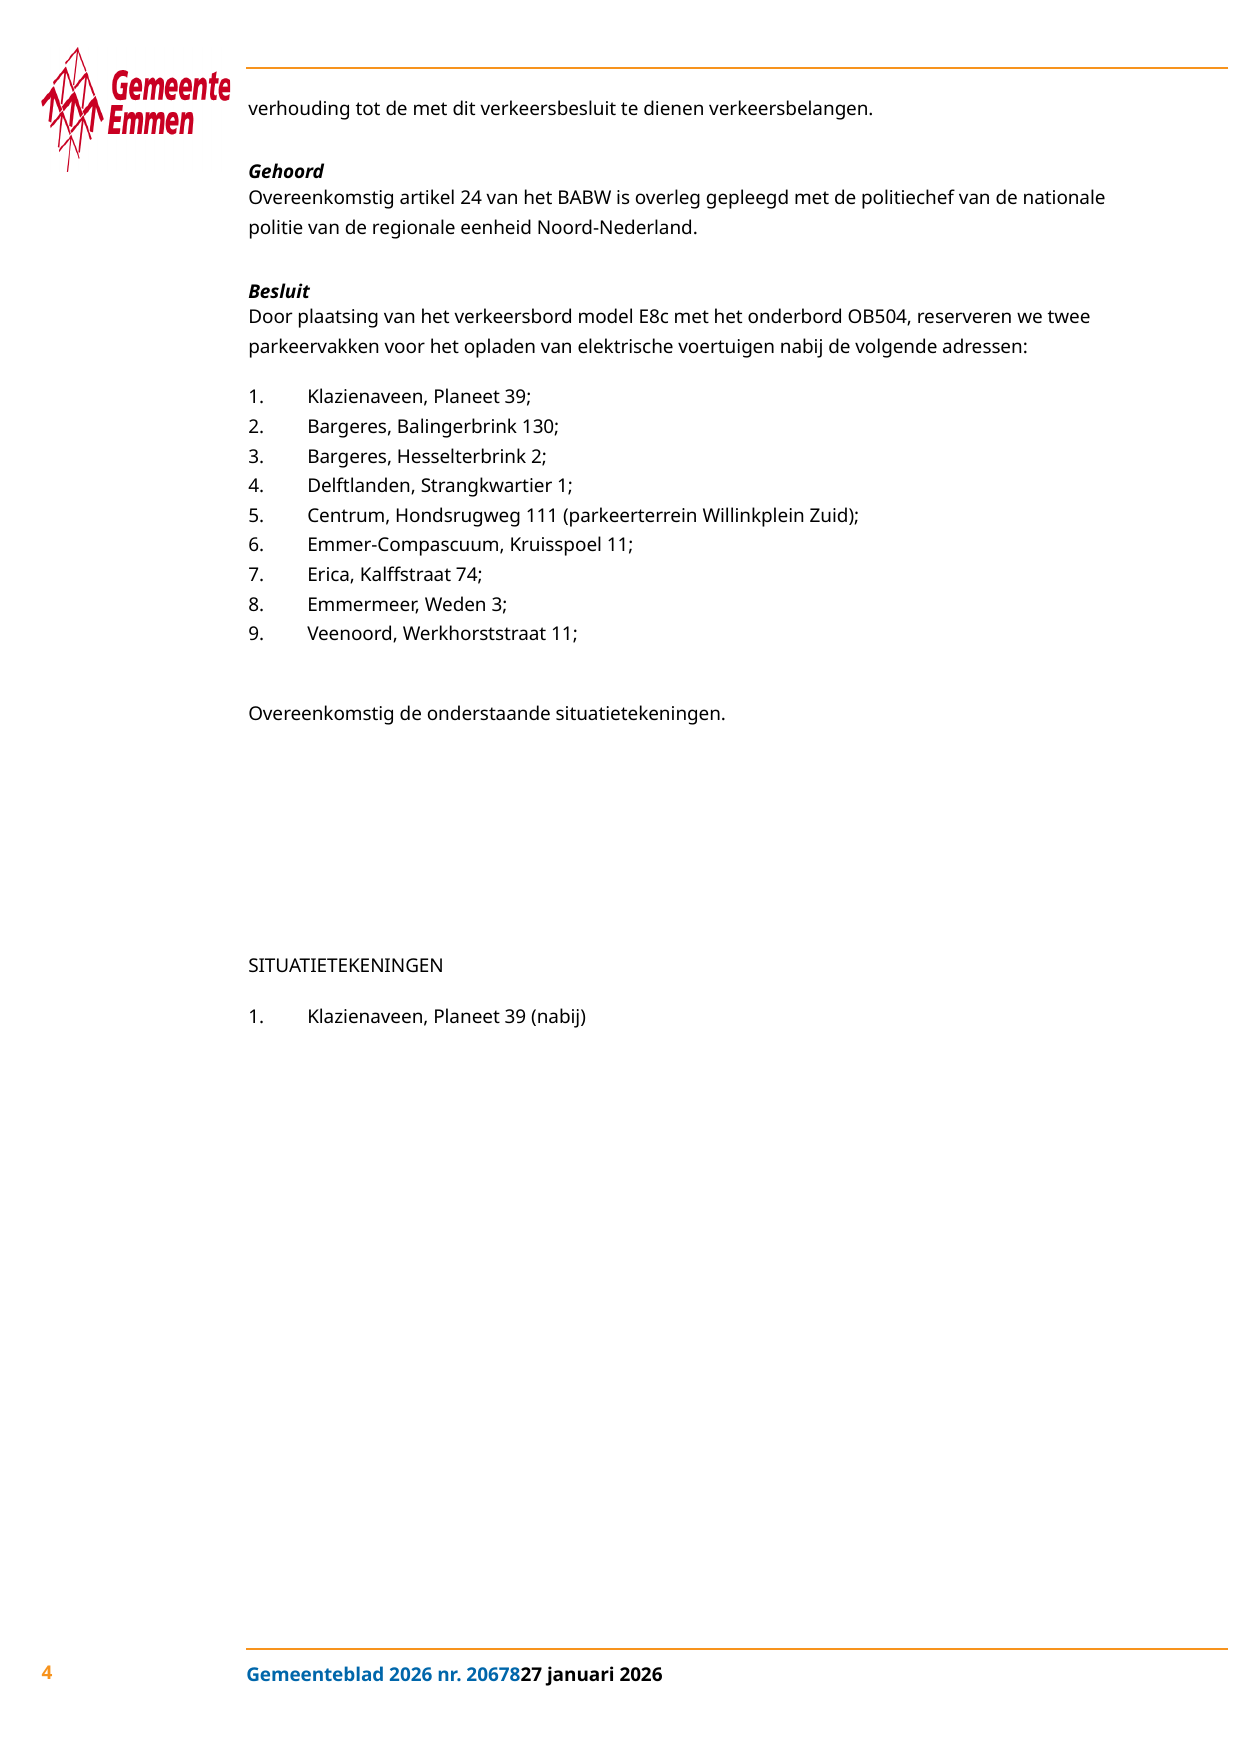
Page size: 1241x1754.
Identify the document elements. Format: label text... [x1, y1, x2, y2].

text Gehoord [248, 159, 1152, 184]
list Klazienaveen, Planeet 39; [248, 384, 1152, 409]
text Overeenkomstig de onderstaande situatietekeningen. [248, 700, 1152, 726]
text SITUATIETEKENINGEN [248, 952, 1152, 978]
text Overeenkomstig artikel 24 van het BABW is overleg gepleegd met de politiechef van de nationale politie van de regionale eenheid Noord-Nederland. [248, 184, 1152, 240]
list Bargeres, Balingerbrink 130; [248, 413, 1152, 439]
list Emmermeer, Weden 3; [248, 591, 1152, 617]
list Veenoord, Werkhorststraat 11; [248, 620, 1152, 646]
list Erica, Kalffstraat 74; [248, 561, 1152, 587]
text Besluit [248, 278, 1152, 304]
list Delftlanden, Strangkwartier 1; [248, 472, 1152, 498]
text verhouding tot de met dit verkeersbesluit te dienen verkeersbelangen. [248, 95, 1152, 121]
picture [41, 47, 231, 172]
list Centrum, Hondsrugweg 111 (parkeerterrein Willinkplein Zuid); [248, 502, 1152, 528]
text Door plaatsing van het verkeersbord model E8c met het onderbord OB504, reserveren we twee parkeervakken voor het opladen van elektrische voertuigen nabij de volgende adressen: [248, 304, 1152, 359]
list Klazienaveen, Planeet 39 (nabij) [248, 1003, 1152, 1029]
list Emmer-Compascuum, Kruisspoel 11; [248, 532, 1152, 557]
list Bargeres, Hesselterbrink 2; [248, 443, 1152, 469]
